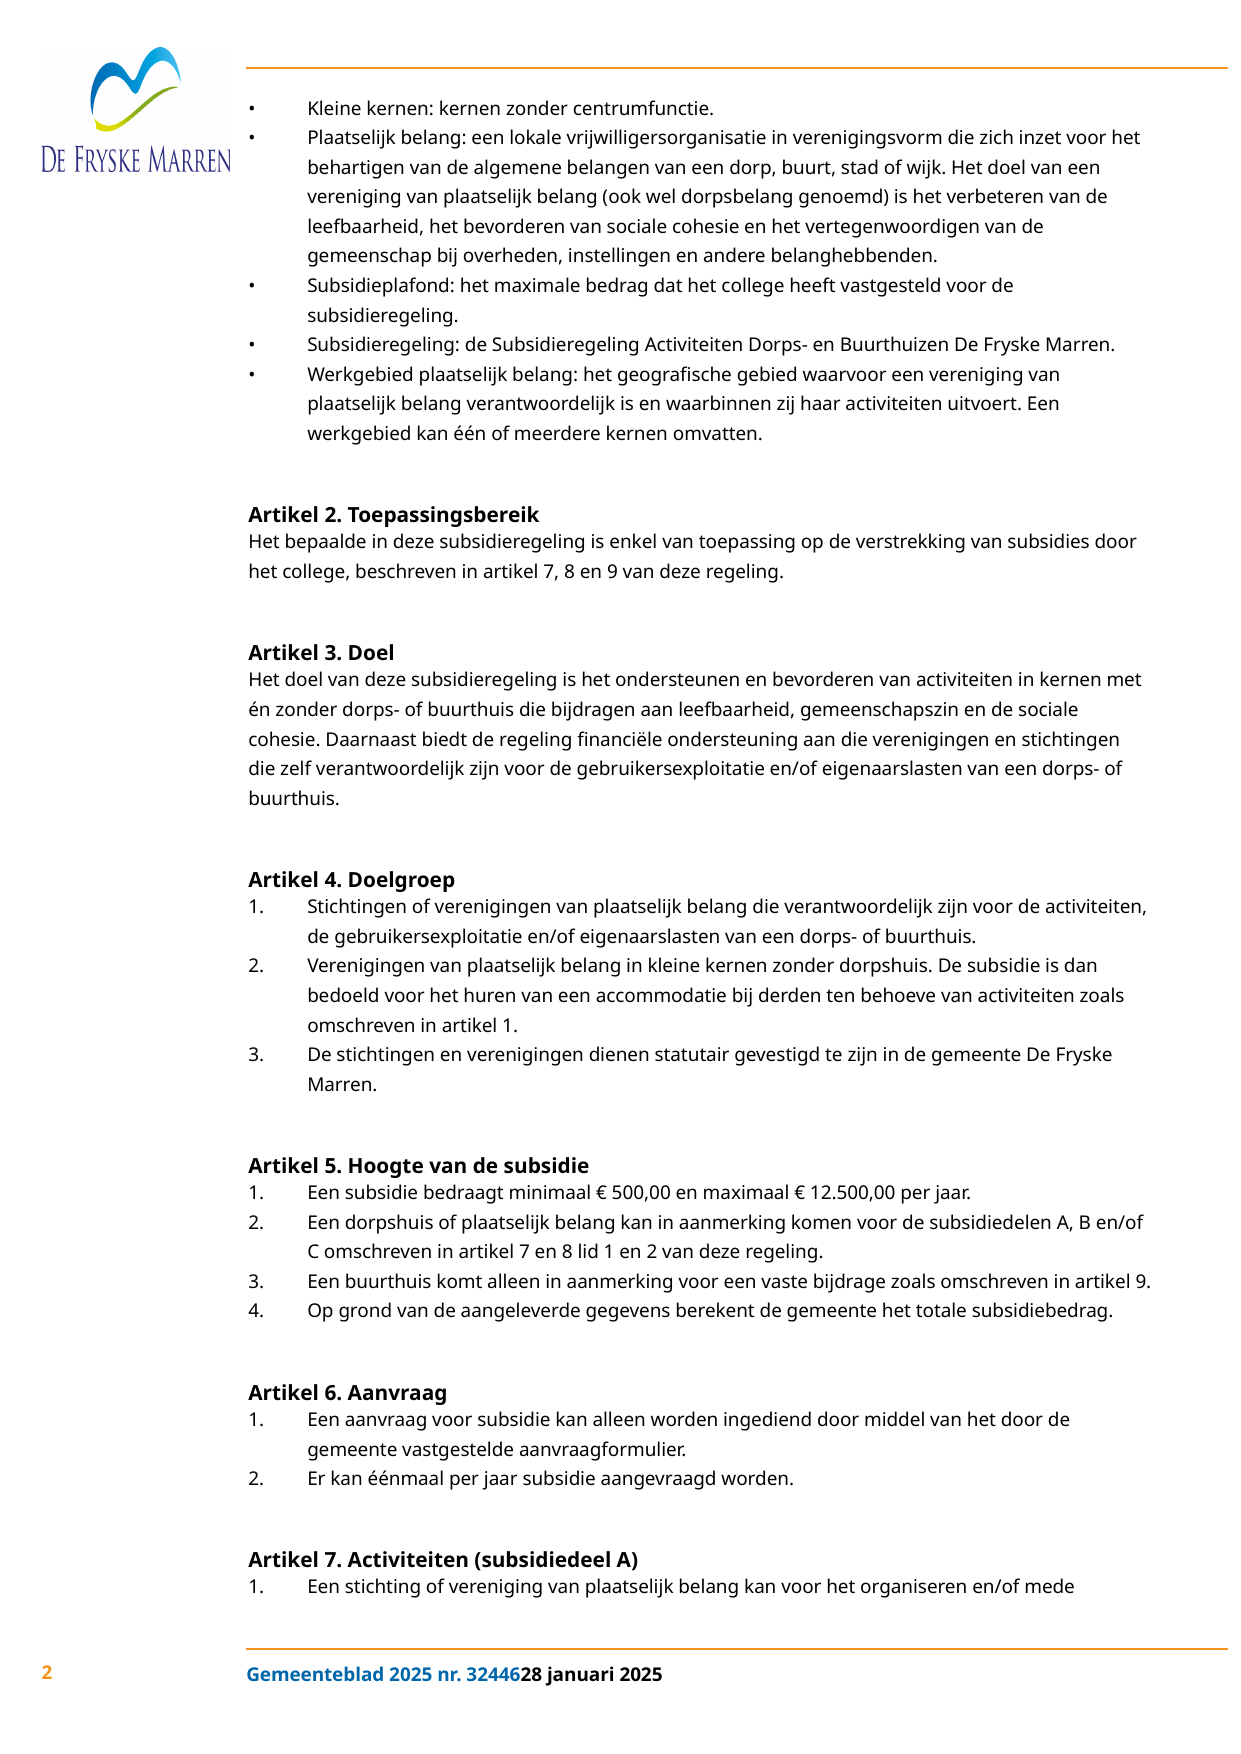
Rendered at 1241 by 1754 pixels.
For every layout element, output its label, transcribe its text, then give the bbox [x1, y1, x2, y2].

list Een aanvraag voor subsidie kan alleen worden ingediend door middel van het door de gemeente vastgestelde aanvraagformulier. [248, 1406, 1152, 1461]
list Subsidieregeling: de Subsidieregeling Activiteiten Dorps- en Buurthuizen De Fryske Marren. [248, 331, 1152, 357]
list Een stichting of vereniging van plaatselijk belang kan voor het organiseren en/of mede [248, 1574, 1152, 1599]
text Artikel 2. Toepassingsbereik [248, 500, 1152, 529]
list Een buurthuis komt alleen in aanmerking voor een vaste bijdrage zoals omschreven in artikel 9. [248, 1268, 1152, 1294]
text Het doel van deze subsidieregeling is het ondersteunen en bevorderen van activiteiten in kernen met én zonder dorps- of buurthuis die bijdragen aan leefbaarheid, gemeenschapszin en de sociale cohesie. Daarnaast biedt de regeling financiële ondersteuning aan die verenigingen en stichtingen die zelf verantwoordelijk zijn voor de gebruikersexploitatie en/of eigenaarslasten van een dorps- of buurthuis. [248, 667, 1152, 811]
list Werkgebied plaatselijk belang: het geografische gebied waarvoor een vereniging van plaatselijk belang verantwoordelijk is en waarbinnen zij haar activiteiten uitvoert. Een werkgebied kan één of meerdere kernen omvatten. [248, 361, 1152, 446]
list Kleine kernen: kernen zonder centrumfunctie. [248, 95, 1152, 121]
list Een subsidie bedraagt minimaal € 500,00 en maximaal € 12.500,00 per jaar. [248, 1179, 1152, 1205]
picture [41, 47, 231, 172]
list Er kan éénmaal per jaar subsidie aangevraagd worden. [248, 1465, 1152, 1491]
list De stichtingen en verenigingen dienen statutair gevestigd te zijn in de gemeente De Fryske Marren. [248, 1041, 1152, 1097]
text Artikel 3. Doel [248, 638, 1152, 667]
list Stichtingen of verenigingen van plaatselijk belang die verantwoordelijk zijn voor de activiteiten, de gebruikersexploitatie en/of eigenaarslasten van een dorps- of buurthuis. [248, 893, 1152, 949]
text Artikel 4. Doelgroep [248, 865, 1152, 893]
list Een dorpshuis of plaatselijk belang kan in aanmerking komen voor de subsidiedelen A, B en/of C omschreven in artikel 7 en 8 lid 1 en 2 van deze regeling. [248, 1209, 1152, 1264]
text Artikel 7. Activiteiten (subsidiedeel A) [248, 1545, 1152, 1574]
text Artikel 6. Aanvraag [248, 1378, 1152, 1406]
list Plaatselijk belang: een lokale vrijwilligersorganisatie in verenigingsvorm die zich inzet voor het behartigen van de algemene belangen van een dorp, buurt, stad of wijk. Het doel van een vereniging van plaatselijk belang (ook wel dorpsbelang genoemd) is het verbeteren van de leefbaarheid, het bevorderen van sociale cohesie en het vertegenwoordigen van de gemeenschap bij overheden, instellingen en andere belanghebbenden. [248, 124, 1152, 268]
text Artikel 5. Hoogte van de subsidie [248, 1151, 1152, 1179]
list Subsidieplafond: het maximale bedrag dat het college heeft vastgesteld voor de subsidieregeling. [248, 272, 1152, 328]
list Verenigingen van plaatselijk belang in kleine kernen zonder dorpshuis. De subsidie is dan bedoeld voor het huren van een accommodatie bij derden ten behoeve van activiteiten zoals omschreven in artikel 1. [248, 953, 1152, 1037]
text Het bepaalde in deze subsidieregeling is enkel van toepassing op de verstrekking van subsidies door het college, beschreven in artikel 7, 8 en 9 van deze regeling. [248, 529, 1152, 584]
list Op grond van de aangeleverde gegevens berekent de gemeente het totale subsidiebedrag. [248, 1298, 1152, 1323]
